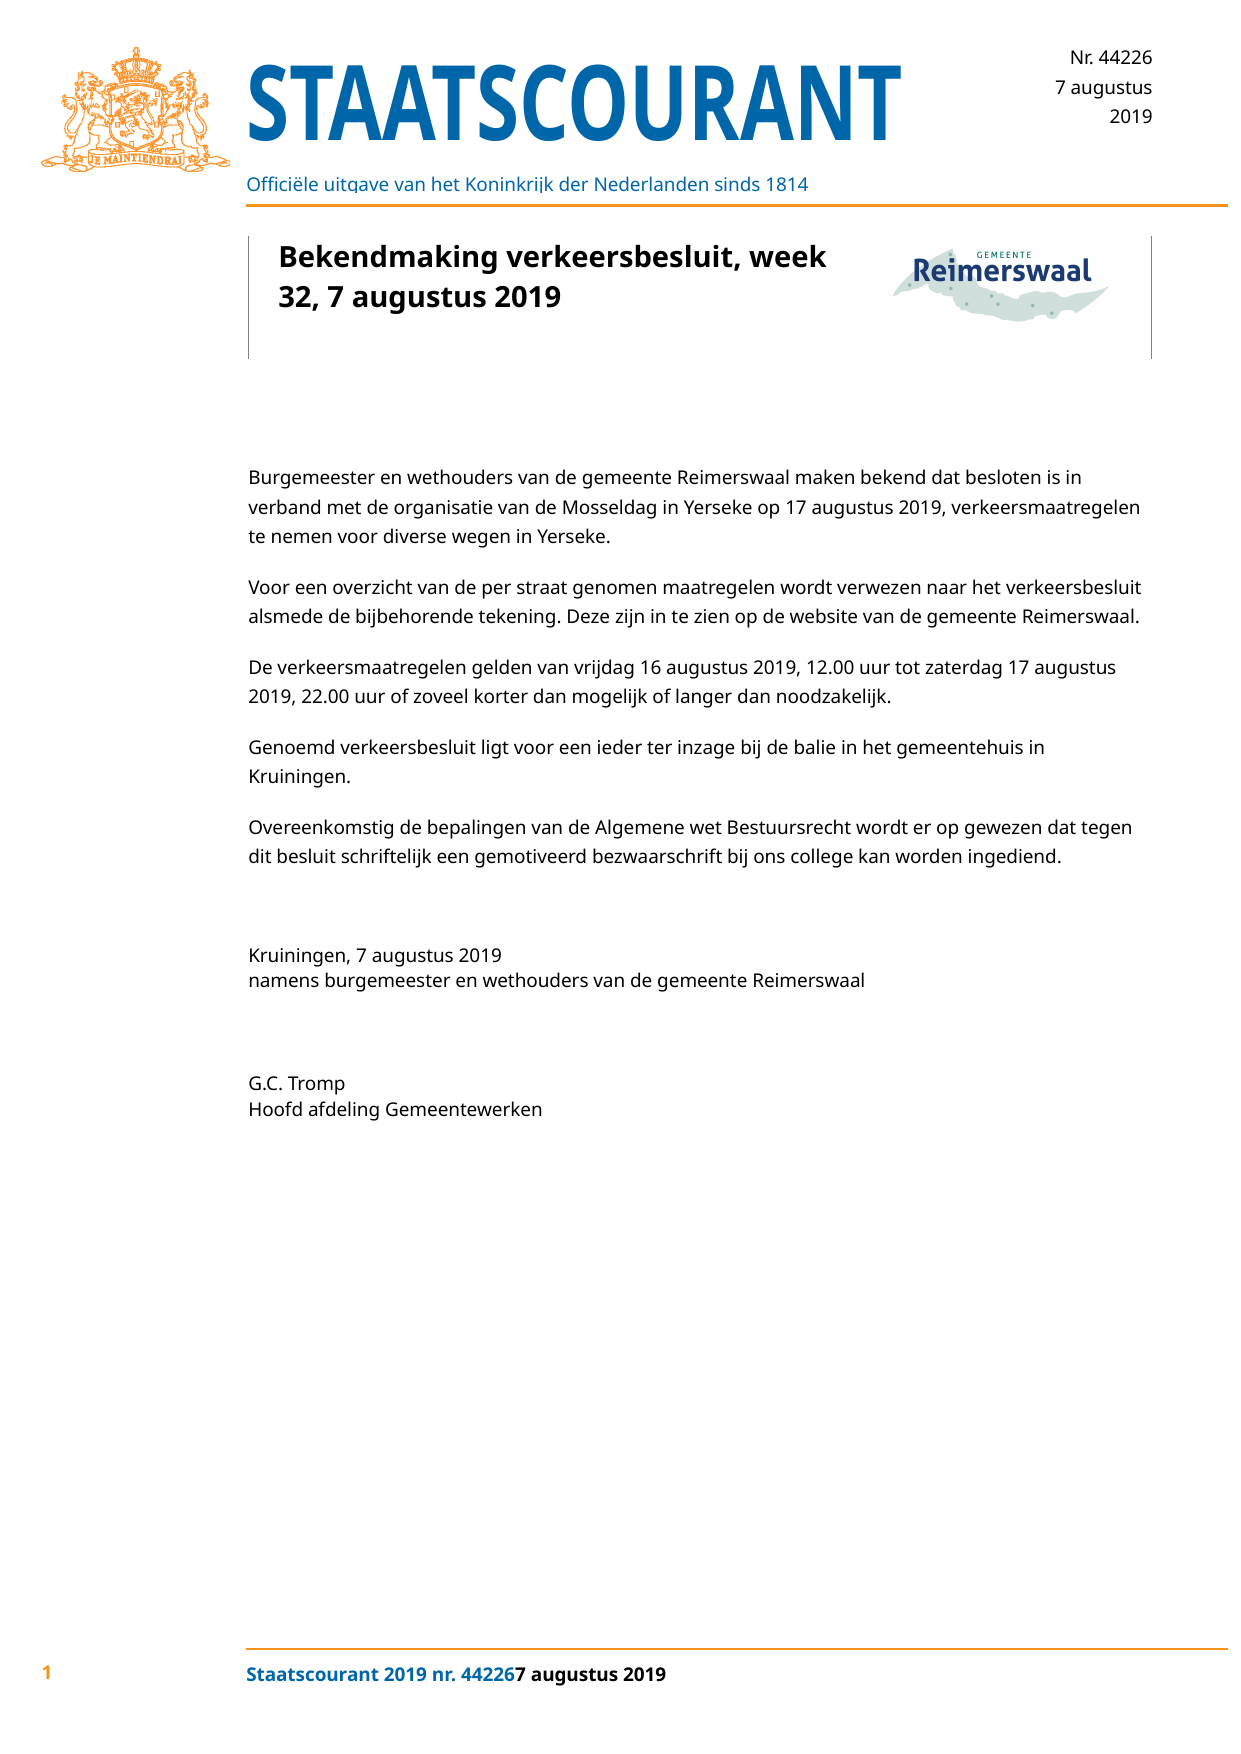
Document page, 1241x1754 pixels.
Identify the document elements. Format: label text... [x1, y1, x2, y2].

text Kruiningen, 7 augustus 2019 [248, 942, 1152, 968]
text Overeenkomstig de bepalingen van de Algemene wet Bestuursrecht wordt er op gewezen dat tegen dit besluit schriftelijk een gemotiveerd bezwaarschrift bij ons college kan worden ingediend. [248, 814, 1152, 869]
table_header Bekendmaking verkeersbesluit, week 32, 7 augustus 2019 [249, 236, 850, 359]
text namens burgemeester en wethouders van de gemeente Reimerswaal [248, 968, 1152, 993]
text Hoofd afdeling Gemeentewerken [248, 1096, 1152, 1122]
picture [41, 47, 231, 172]
text Genoemd verkeersbesluit ligt voor een ieder ter inzage bij de balie in het gemeentehuis in Kruiningen. [248, 734, 1152, 789]
text G.C. Tromp [248, 1071, 1152, 1096]
text De verkeersmaatregelen gelden van vrijdag 16 augustus 2019, 12.00 uur tot zaterdag 17 augustus 2019, 22.00 uur of zoveel korter dan mogelijk of langer dan noodzakelijk. [248, 654, 1152, 709]
text Burgemeester en wethouders van de gemeente Reimerswaal maken bekend dat besloten is in verband met de organisatie van de Mosseldag in Yerseke op 17 augustus 2019, verkeersmaatregelen te nemen voor diverse wegen in Yerseke. [248, 464, 1152, 549]
table_header [850, 236, 1151, 359]
picture [882, 236, 1119, 334]
text Voor een overzicht van de per straat genomen maatregelen wordt verwezen naar het verkeersbesluit alsmede de bijbehorende tekening. Deze zijn in te zien op de website van de gemeente Reimerswaal. [248, 574, 1152, 629]
